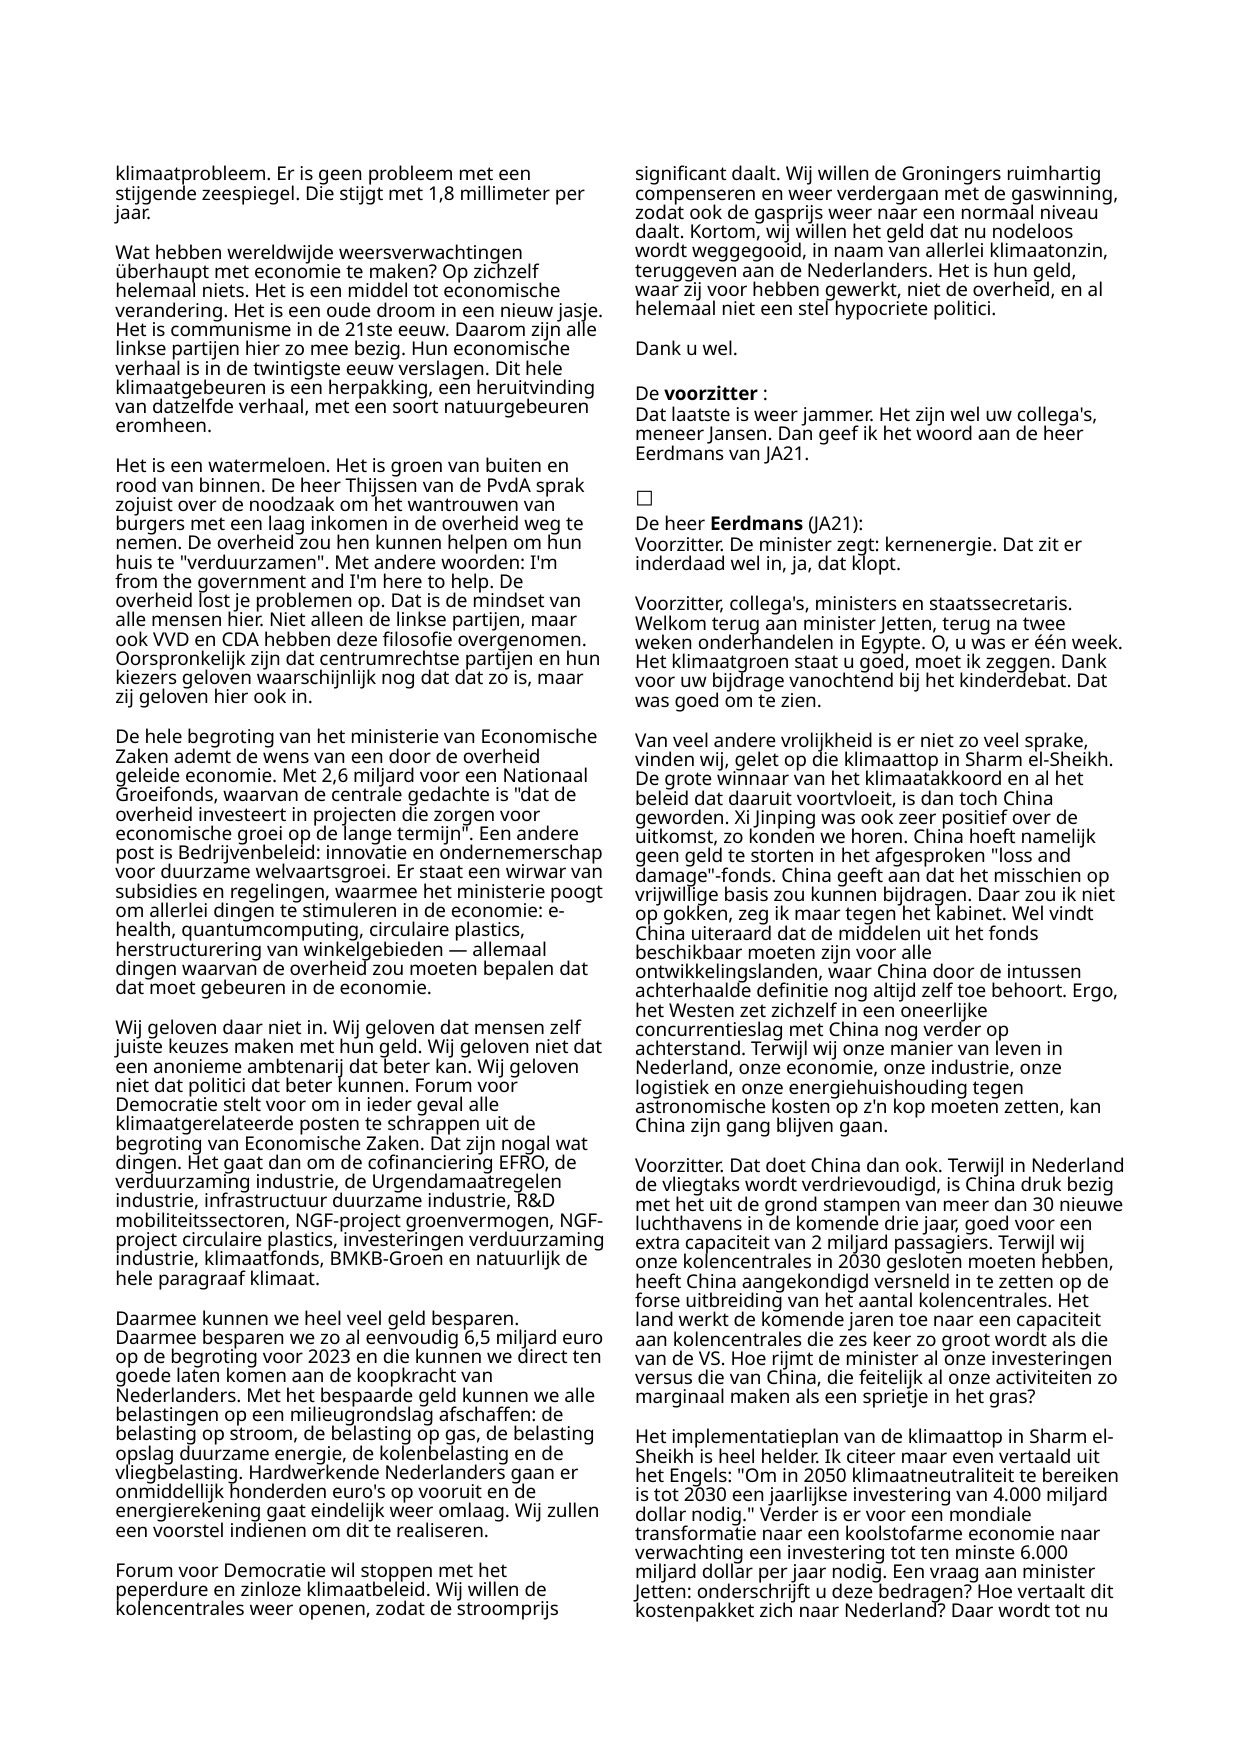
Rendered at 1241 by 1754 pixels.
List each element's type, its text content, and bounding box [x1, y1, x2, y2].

text ⬜ [635, 485, 1125, 510]
text Forum voor Democratie wil stoppen met het peperdure en zinloze klimaatbeleid. Wij willen de kolencentrales weer openen, zodat de stroomprijs [115, 1562, 605, 1619]
text De voorzitter : [635, 380, 1125, 406]
text Voorzitter. De minister zegt: kernenergie. Dat zit er inderdaad wel in, ja, dat klopt. [635, 536, 1125, 575]
text Daarmee kunnen we heel veel geld besparen. Daarmee besparen we zo al eenvoudig 6,5 miljard euro op de begroting voor 2023 en die kunnen we direct ten goede laten komen aan de koopkracht van Nederlanders. Met het bespaarde geld kunnen we alle belastingen op een milieugrondslag afschaffen: de belasting op stroom, de belasting op gas, de belasting opslag duurzame energie, de kolenbelasting en de vliegbelasting. Hardwerkende Nederlanders gaan er onmiddellijk honderden euro's op vooruit en de energierekening gaat eindelijk weer omlaag. Wij zullen een voorstel indienen om dit te realiseren. [115, 1309, 605, 1541]
text Dank u wel. [635, 340, 1125, 359]
text klimaatprobleem. Er is geen probleem met een stijgende zeespiegel. Die stijgt met 1,8 millimeter per jaar. [115, 165, 605, 223]
text Het implementatieplan van de klimaattop in Sharm el-Sheikh is heel helder. Ik citeer maar even vertaald uit het Engels: "Om in 2050 klimaatneutraliteit te bereiken is tot 2030 een jaarlijkse investering van 4.000 miljard dollar nodig." Verder is er voor een mondiale transformatie naar een koolstofarme economie naar verwachting een investering tot ten minste 6.000 miljard dollar per jaar nodig. Een vraag aan minister Jetten: onderschrijft u deze bedragen? Hoe vertaalt dit kostenpakket zich naar Nederland? Daar wordt tot nu [635, 1428, 1125, 1621]
text Het is een watermeloen. Het is groen van buiten en rood van binnen. De heer Thijssen van de PvdA sprak zojuist over de noodzaak om het wantrouwen van burgers met een laag inkomen in de overheid weg te nemen. De overheid zou hen kunnen helpen om hun huis te "verduurzamen". Met andere woorden: I'm from the government and I'm here to help. De overheid lost je problemen op. Dat is de mindset van alle mensen hier. Niet alleen de linkse partijen, maar ook VVD en CDA hebben deze filosofie overgenomen. Oorspronkelijk zijn dat centrumrechtse partijen en hun kiezers geloven waarschijnlijk nog dat dat zo is, maar zij geloven hier ook in. [115, 457, 605, 708]
text Wij geloven daar niet in. Wij geloven dat mensen zelf juiste keuzes maken met hun geld. Wij geloven niet dat een anonieme ambtenarij dat beter kan. Wij geloven niet dat politici dat beter kunnen. Forum voor Democratie stelt voor om in ieder geval alle klimaatgerelateerde posten te schrappen uit de begroting van Economische Zaken. Dat zijn nogal wat dingen. Het gaat dan om de cofinanciering EFRO, de verduurzaming industrie, de Urgendamaatregelen industrie, infrastructuur duurzame industrie, R&D mobiliteitssectoren, NGF-project groenvermogen, NGF-project circulaire plastics, investeringen verduurzaming industrie, klimaatfonds, BMKB-Groen en natuurlijk de hele paragraaf klimaat. [115, 1019, 605, 1289]
text Voorzitter, collega's, ministers en staatssecretaris. Welkom terug aan minister Jetten, terug na twee weken onderhandelen in Egypte. O, u was er één week. Het klimaatgroen staat u goed, moet ik zeggen. Dank voor uw bijdrage vanochtend bij het kinderdebat. Dat was goed om te zien. [635, 595, 1125, 711]
text significant daalt. Wij willen de Groningers ruimhartig compenseren en weer verdergaan met de gaswinning, zodat ook de gasprijs weer naar een normaal niveau daalt. Kortom, wij willen het geld dat nu nodeloos wordt weggegooid, in naam van allerlei klimaatonzin, teruggeven aan de Nederlanders. Het is hun geld, waar zij voor hebben gewerkt, niet de overheid, en al helemaal niet een stel hypocriete politici. [635, 165, 1125, 319]
text Wat hebben wereldwijde weersverwachtingen überhaupt met economie te maken? Op zichzelf helemaal niets. Het is een middel tot economische verandering. Het is een oude droom in een nieuw jasje. Het is communisme in de 21ste eeuw. Daarom zijn alle linkse partijen hier zo mee bezig. Hun economische verhaal is in de twintigste eeuw verslagen. Dit hele klimaatgebeuren is een herpakking, een heruitvinding van datzelfde verhaal, met een soort natuurgebeuren eromheen. [115, 244, 605, 437]
text Dat laatste is weer jammer. Het zijn wel uw collega's, meneer Jansen. Dan geef ik het woord aan de heer Eerdmans van JA21. [635, 406, 1125, 464]
text De heer Eerdmans (JA21): [635, 510, 1125, 536]
text Voorzitter. Dat doet China dan ook. Terwijl in Nederland de vliegtaks wordt verdrievoudigd, is China druk bezig met het uit de grond stampen van meer dan 30 nieuwe luchthavens in de komende drie jaar, goed voor een extra capaciteit van 2 miljard passagiers. Terwijl wij onze kolencentrales in 2030 gesloten moeten hebben, heeft China aangekondigd versneld in te zetten op de forse uitbreiding van het aantal kolencentrales. Het land werkt de komende jaren toe naar een capaciteit aan kolencentrales die zes keer zo groot wordt als die van de VS. Hoe rijmt de minister al onze investeringen versus die van China, die feitelijk al onze activiteiten zo marginaal maken als een sprietje in het gras? [635, 1157, 1125, 1408]
text Van veel andere vrolijkheid is er niet zo veel sprake, vinden wij, gelet op die klimaattop in Sharm el-Sheikh. De grote winnaar van het klimaatakkoord en al het beleid dat daaruit voortvloeit, is dan toch China geworden. Xi Jinping was ook zeer positief over de uitkomst, zo konden we horen. China hoeft namelijk geen geld te storten in het afgesproken "loss and damage"-fonds. China geeft aan dat het misschien op vrijwillige basis zou kunnen bijdragen. Daar zou ik niet op gokken, zeg ik maar tegen het kabinet. Wel vindt China uiteraard dat de middelen uit het fonds beschikbaar moeten zijn voor alle ontwikkelingslanden, waar China door de intussen achterhaalde definitie nog altijd zelf toe behoort. Ergo, het Westen zet zichzelf in een oneerlijke concurrentieslag met China nog verder op achterstand. Terwijl wij onze manier van leven in Nederland, onze economie, onze industrie, onze logistiek en onze energiehuishouding tegen astronomische kosten op z'n kop moeten zetten, kan China zijn gang blijven gaan. [635, 732, 1125, 1136]
text De hele begroting van het ministerie van Economische Zaken ademt de wens van een door de overheid geleide economie. Met 2,6 miljard voor een Nationaal Groeifonds, waarvan de centrale gedachte is "dat de overheid investeert in projecten die zorgen voor economische groei op de lange termijn". Een andere post is Bedrijvenbeleid: innovatie en ondernemerschap voor duurzame welvaartsgroei. Er staat een wirwar van subsidies en regelingen, waarmee het ministerie poogt om allerlei dingen te stimuleren in de economie: e-health, quantumcomputing, circulaire plastics, herstructurering van winkelgebieden — allemaal dingen waarvan de overheid zou moeten bepalen dat dat moet gebeuren in de economie. [115, 728, 605, 998]
